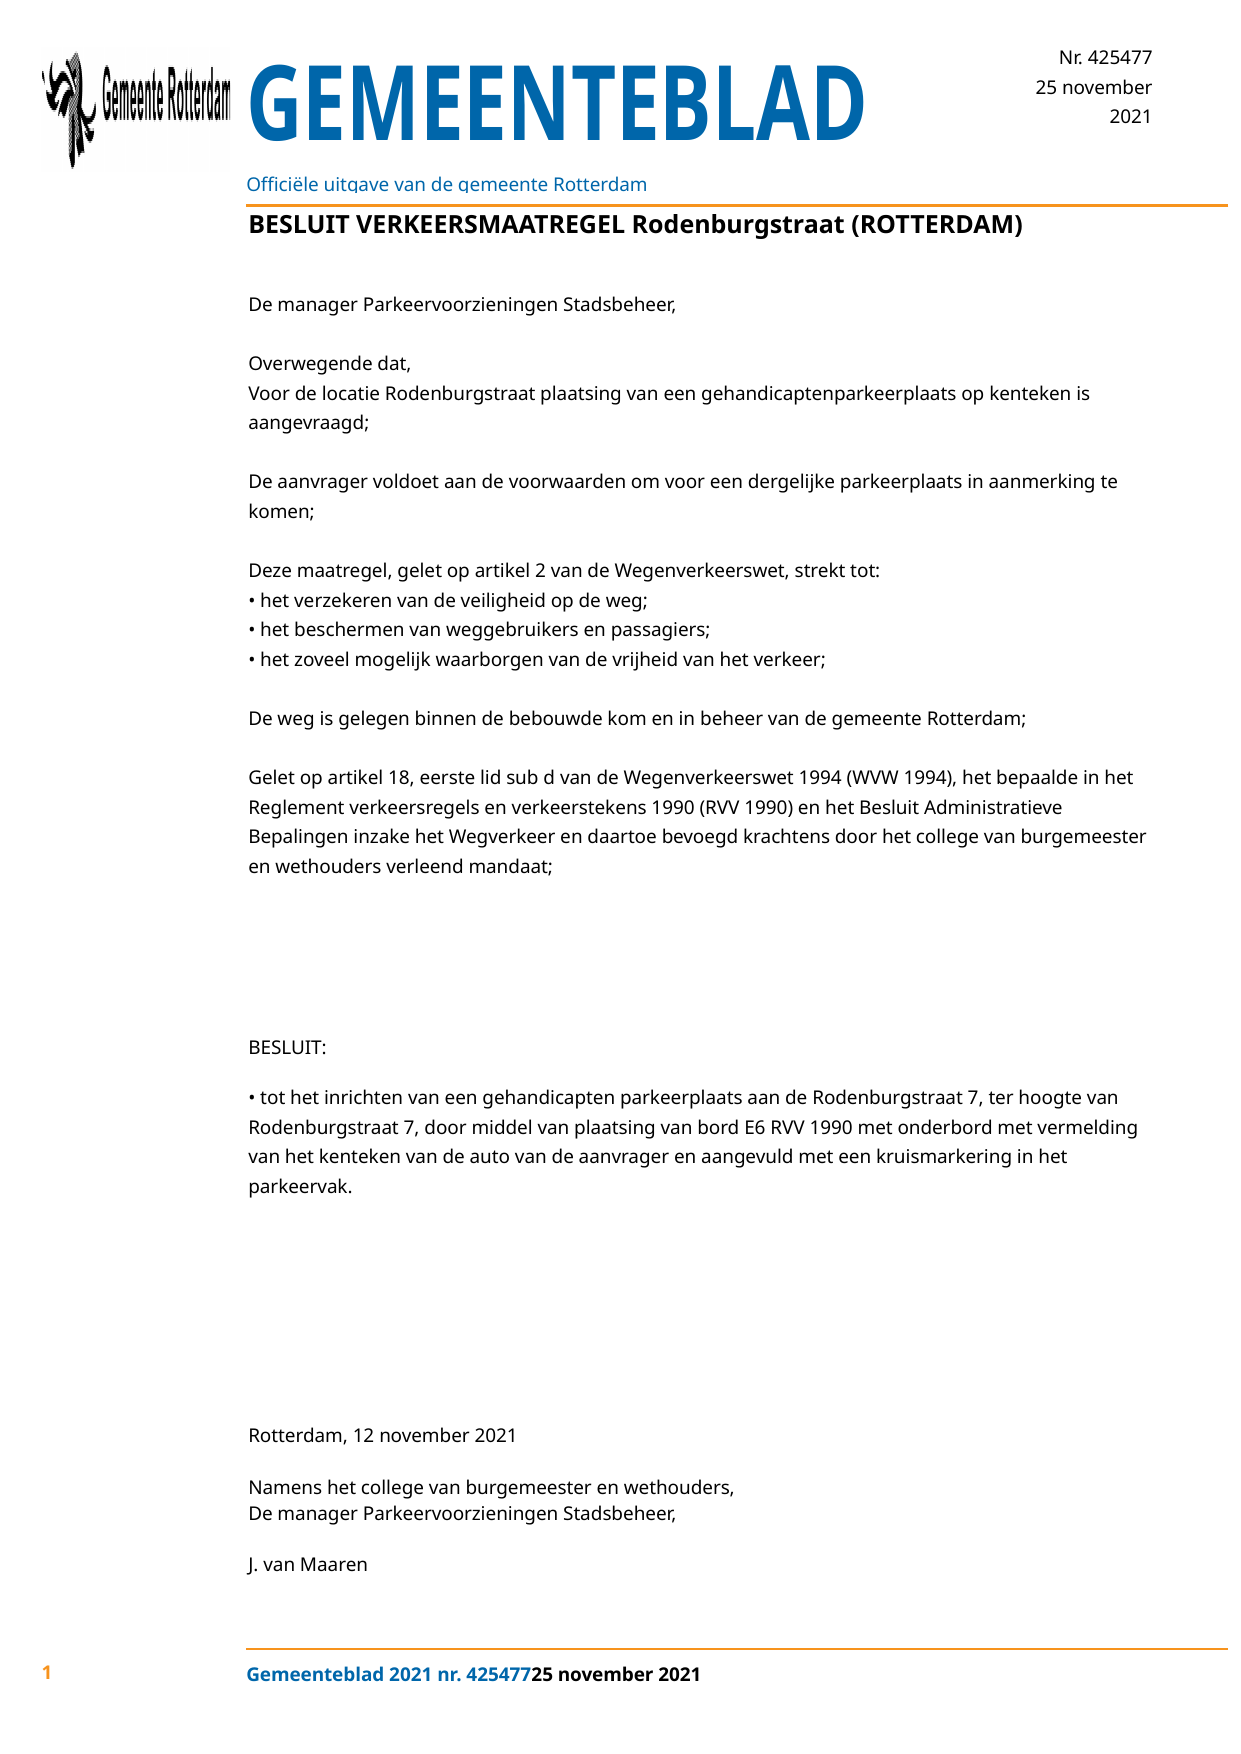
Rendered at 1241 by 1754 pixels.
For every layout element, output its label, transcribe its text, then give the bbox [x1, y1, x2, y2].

text Rotterdam, 12 november 2021 [248, 1423, 1152, 1448]
text Voor de locatie Rodenburgstraat plaatsing van een gehandicaptenparkeerplaats op kenteken is aangevraagd; [248, 380, 1152, 435]
text • het verzekeren van de veiligheid op de weg; [248, 587, 1152, 613]
text Deze maatregel, gelet op artikel 2 van de Wegenverkeerswet, strekt tot: [248, 557, 1152, 583]
text De manager Parkeervoorzieningen Stadsbeheer, [248, 291, 1152, 317]
text • het beschermen van weggebruikers en passagiers; [248, 616, 1152, 642]
text De aanvrager voldoet aan de voorwaarden om voor een dergelijke parkeerplaats in aanmerking te komen; [248, 468, 1152, 524]
text Overwegende dat, [248, 350, 1152, 376]
text Namens het college van burgemeester en wethouders, [248, 1474, 1152, 1500]
text • tot het inrichten van een gehandicapten parkeerplaats aan de Rodenburgstraat 7, ter hoogte van Rodenburgstraat 7, door middel van plaatsing van bord E6 RVV 1990 met onderbord met vermelding van het kenteken van de auto van de aanvrager en aangevuld met een kruismarkering in het parkeervak. [248, 1084, 1152, 1199]
text De manager Parkeervoorzieningen Stadsbeheer, [248, 1500, 1152, 1526]
picture [41, 47, 231, 172]
text J. van Maaren [248, 1551, 1152, 1577]
text BESLUIT VERKEERSMAATREGEL Rodenburgstraat (ROTTERDAM) [248, 207, 1152, 241]
text BESLUIT: [248, 1034, 1152, 1060]
text De weg is gelegen binnen de bebouwde kom en in beheer van de gemeente Rotterdam; [248, 705, 1152, 731]
text • het zoveel mogelijk waarborgen van de vrijheid van het verkeer; [248, 646, 1152, 672]
text Gelet op artikel 18, eerste lid sub d van de Wegenverkeerswet 1994 (WVW 1994), het bepaalde in het Reglement verkeersregels en verkeerstekens 1990 (RVV 1990) en het Besluit Administratieve Bepalingen inzake het Wegverkeer en daartoe bevoegd krachtens door het college van burgemeester en wethouders verleend mandaat; [248, 764, 1152, 879]
